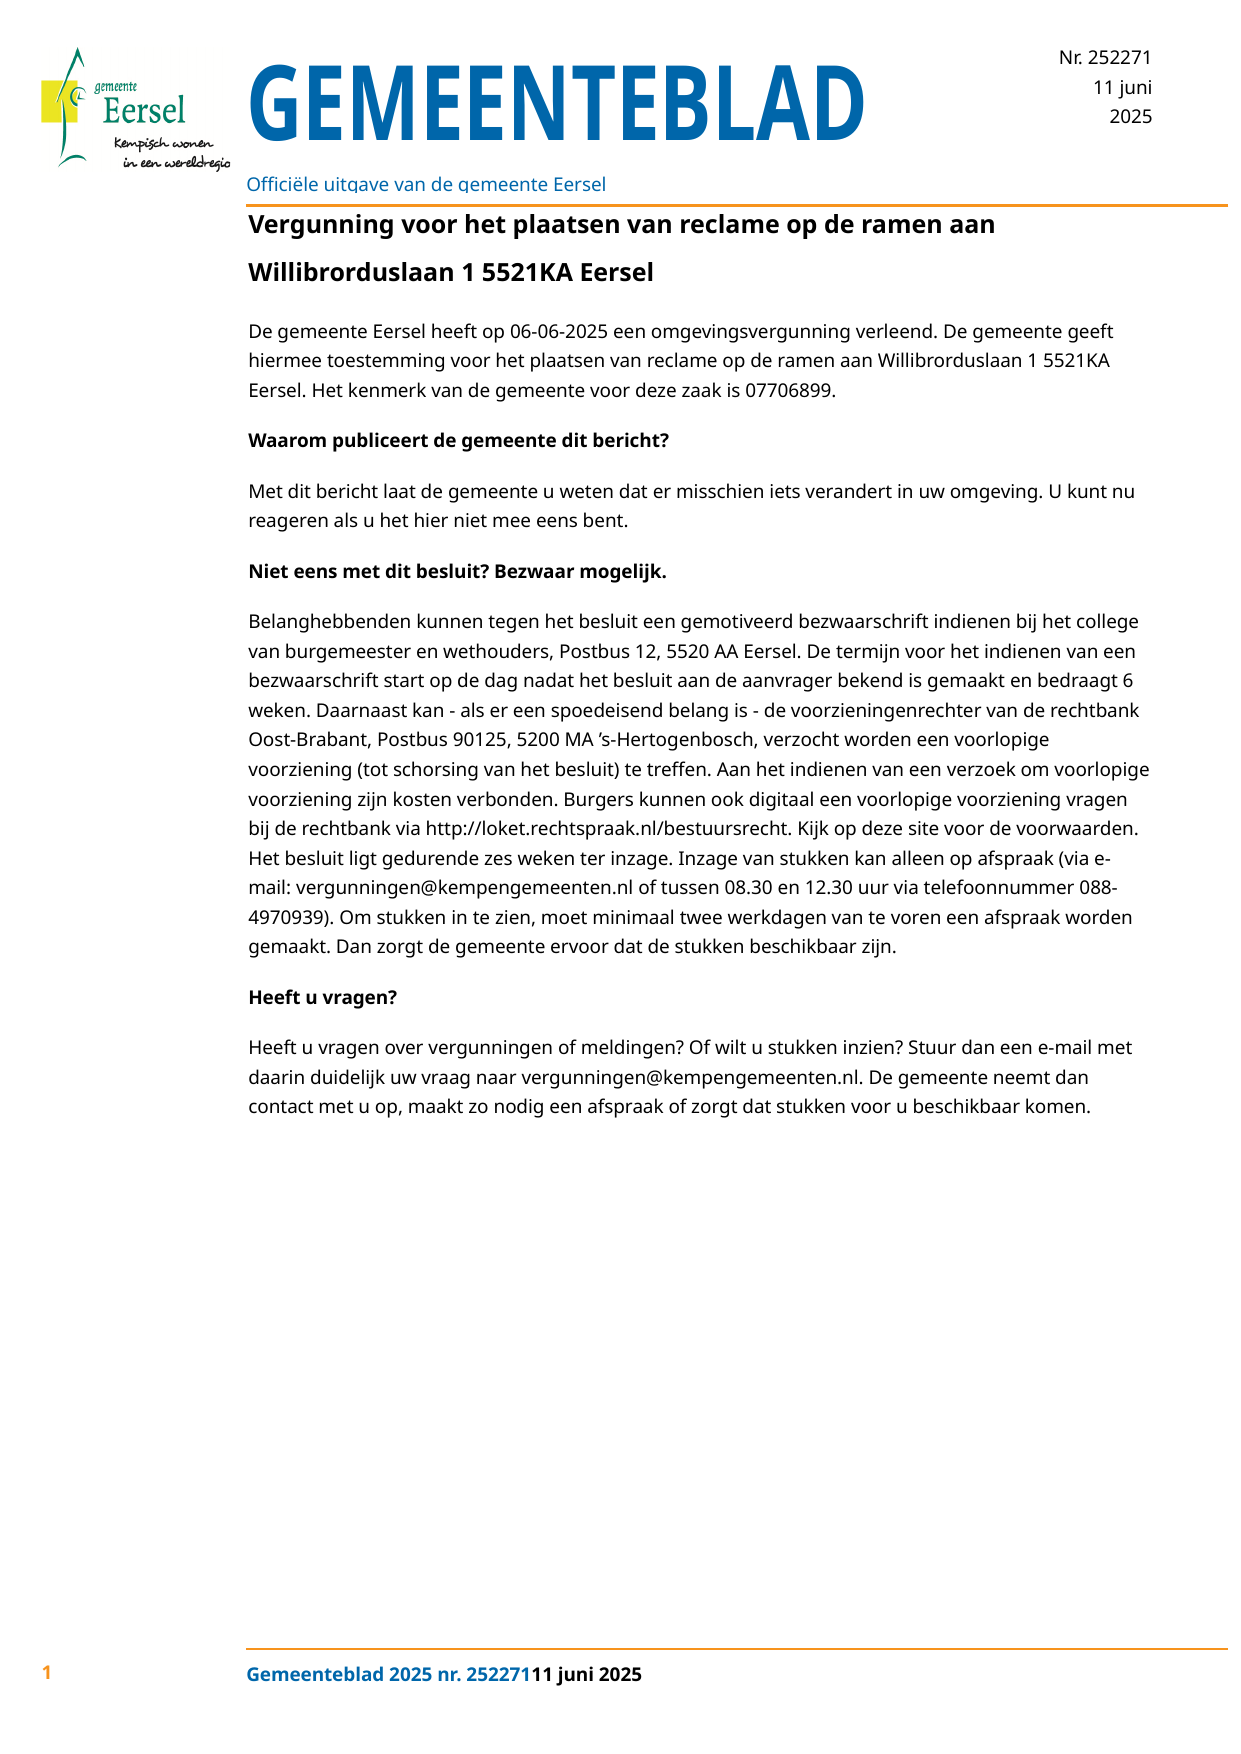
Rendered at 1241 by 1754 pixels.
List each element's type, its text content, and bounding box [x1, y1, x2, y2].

text De gemeente Eersel heeft op 06-06-2025 een omgevingsvergunning verleend. De gemeente geeft hiermee toestemming voor het plaatsen van reclame op de ramen aan Willibrorduslaan 1 5521KA Eersel. Het kenmerk van de gemeente voor deze zaak is 07706899. [248, 318, 1152, 403]
text Waarom publiceert de gemeente dit bericht? [248, 427, 1152, 453]
text Niet eens met dit besluit? Bezwaar mogelijk. [248, 558, 1152, 584]
text Heeft u vragen? [248, 984, 1152, 1010]
text Belanghebbenden kunnen tegen het besluit een gemotiveerd bezwaarschrift indienen bij het college van burgemeester en wethouders, Postbus 12, 5520 AA Eersel. De termijn voor het indienen van een bezwaarschrift start op de dag nadat het besluit aan de aanvrager bekend is gemaakt en bedraagt 6 weken. Daarnaast kan - als er een spoedeisend belang is - de voorzieningenrechter van de rechtbank Oost-Brabant, Postbus 90125, 5200 MA ’s-Hertogenbosch, verzocht worden een voorlopige voorziening (tot schorsing van het besluit) te treffen. Aan het indienen van een verzoek om voorlopige voorziening zijn kosten verbonden. Burgers kunnen ook digitaal een voorlopige voorziening vragen bij de rechtbank via http://loket.rechtspraak.nl/bestuursrecht. Kijk op deze site voor de voorwaarden. Het besluit ligt gedurende zes weken ter inzage. Inzage van stukken kan alleen op afspraak (via e-mail: vergunningen@kempengemeenten.nl of tussen 08.30 en 12.30 uur via telefoonnummer 088-4970939). Om stukken in te zien, moet minimaal twee werkdagen van te voren een afspraak worden gemaakt. Dan zorgt de gemeente ervoor dat de stukken beschikbaar zijn. [248, 608, 1152, 959]
picture [41, 47, 231, 172]
text Vergunning voor het plaatsen van reclame op de ramen aan Willibrorduslaan 1 5521KA Eersel [248, 207, 1152, 288]
text Heeft u vragen over vergunningen of meldingen? Of wilt u stukken inzien? Stuur dan een e-mail met daarin duidelijk uw vraag naar vergunningen@kempengemeenten.nl. De gemeente neemt dan contact met u op, maakt zo nodig een afspraak of zorgt dat stukken voor u beschikbaar komen. [248, 1034, 1152, 1119]
text Met dit bericht laat de gemeente u weten dat er misschien iets verandert in uw omgeving. U kunt nu reageren als u het hier niet mee eens bent. [248, 478, 1152, 533]
